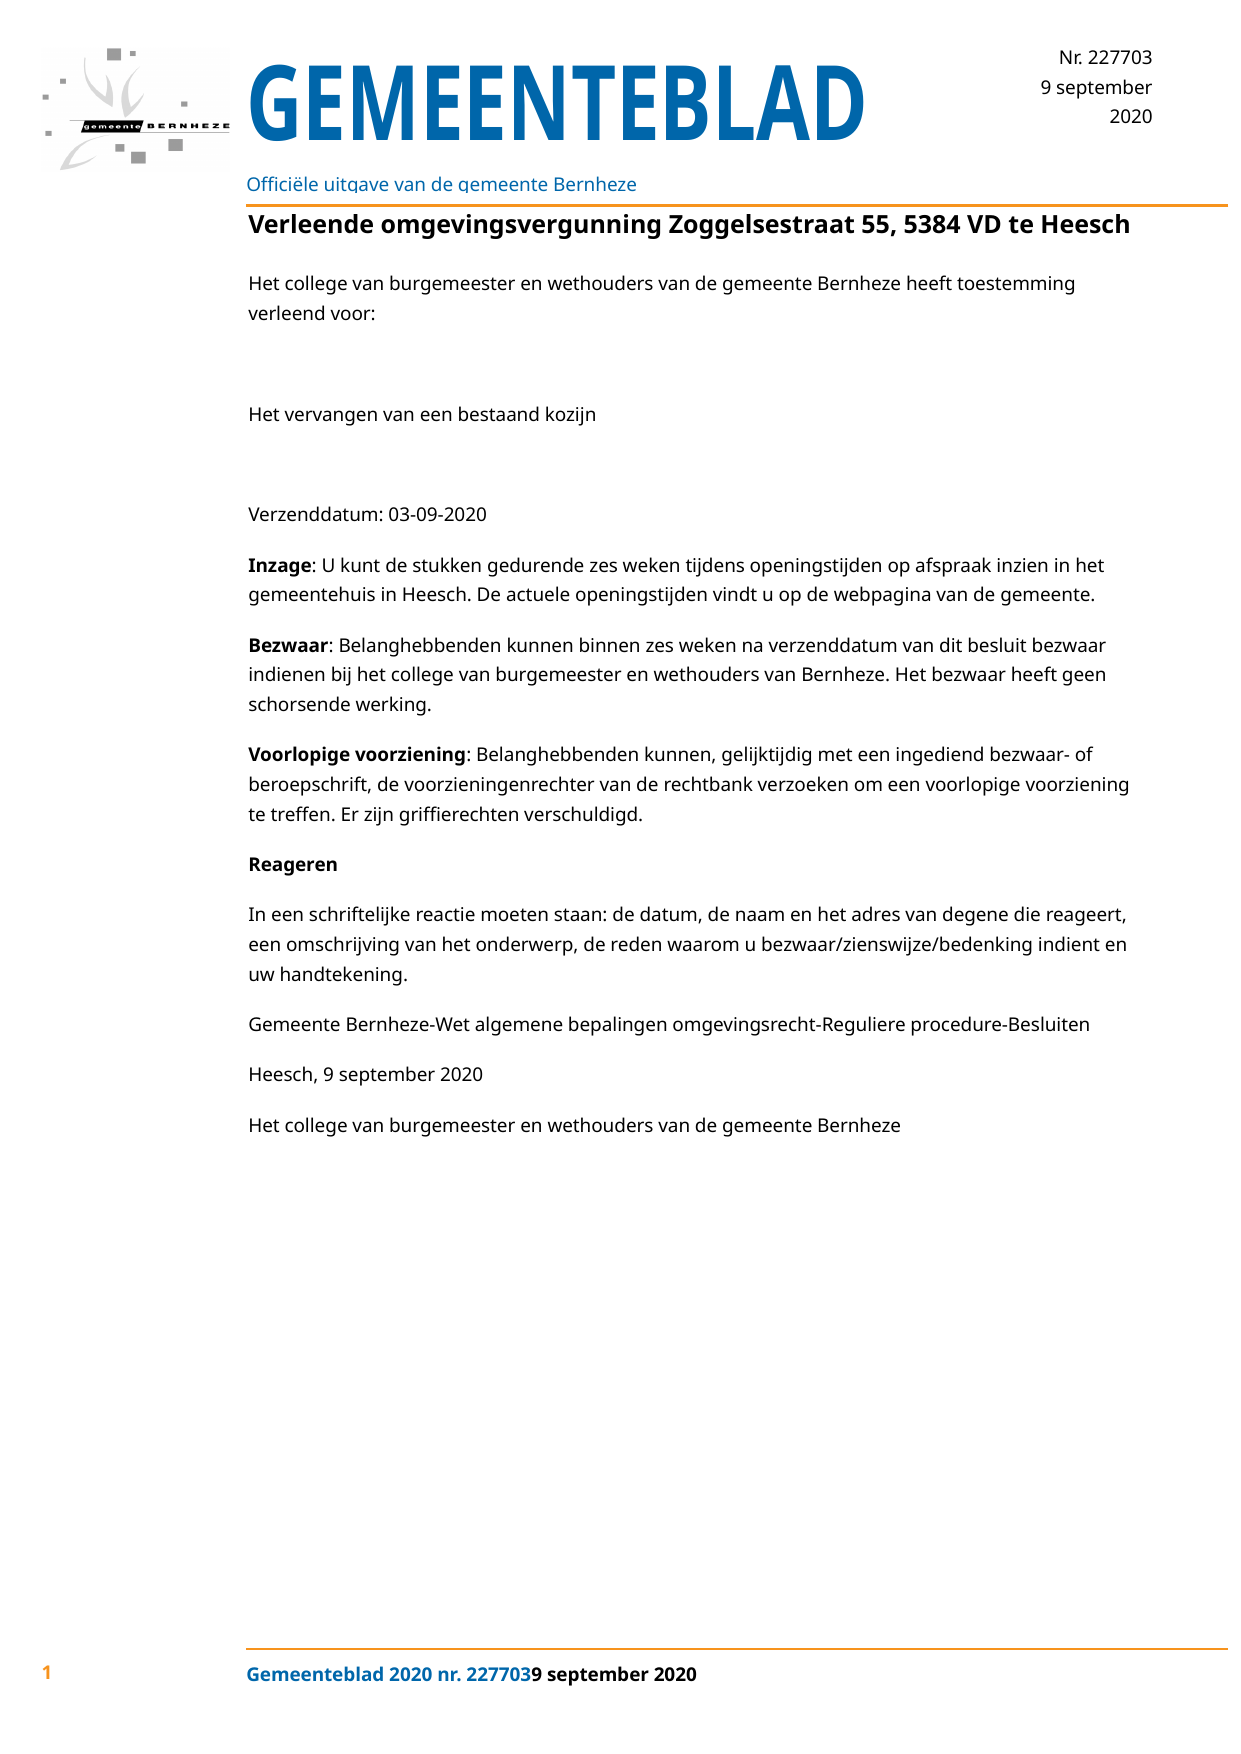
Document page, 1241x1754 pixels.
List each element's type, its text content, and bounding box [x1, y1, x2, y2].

text Voorlopige voorziening: Belanghebbenden kunnen, gelijktijdig met een ingediend bezwaar- of beroepschrift, de voorzieningenrechter van de rechtbank verzoeken om een voorlopige voorziening te treffen. Er zijn griffierechten verschuldigd. [248, 742, 1152, 826]
text Verleende omgevingsvergunning Zoggelsestraat 55, 5384 VD te Heesch [248, 207, 1152, 241]
text Het college van burgemeester en wethouders van de gemeente Bernheze [248, 1112, 1152, 1138]
picture [41, 47, 231, 172]
text Bezwaar: Belanghebbenden kunnen binnen zes weken na verzenddatum van dit besluit bezwaar indienen bij het college van burgemeester en wethouders van Bernheze. Het bezwaar heeft geen schorsende werking. [248, 632, 1152, 717]
text Heesch, 9 september 2020 [248, 1062, 1152, 1087]
text Verzenddatum: 03-09-2020 [248, 502, 1152, 527]
text Het vervangen van een bestaand kozijn [248, 401, 1152, 426]
text Reageren [248, 851, 1152, 877]
text Het college van burgemeester en wethouders van de gemeente Bernheze heeft toestemming verleend voor: [248, 270, 1152, 326]
text Inzage: U kunt de stukken gedurende zes weken tijdens openingstijden op afspraak inzien in het gemeentehuis in Heesch. De actuele openingstijden vindt u op de webpagina van de gemeente. [248, 552, 1152, 607]
text Gemeente Bernheze-Wet algemene bepalingen omgevingsrecht-Reguliere procedure-Besluiten [248, 1011, 1152, 1037]
text In een schriftelijke reactie moeten staan: de datum, de naam en het adres van degene die reageert, een omschrijving van het onderwerp, de reden waarom u bezwaar/zienswijze/bedenking indient en uw handtekening. [248, 902, 1152, 986]
